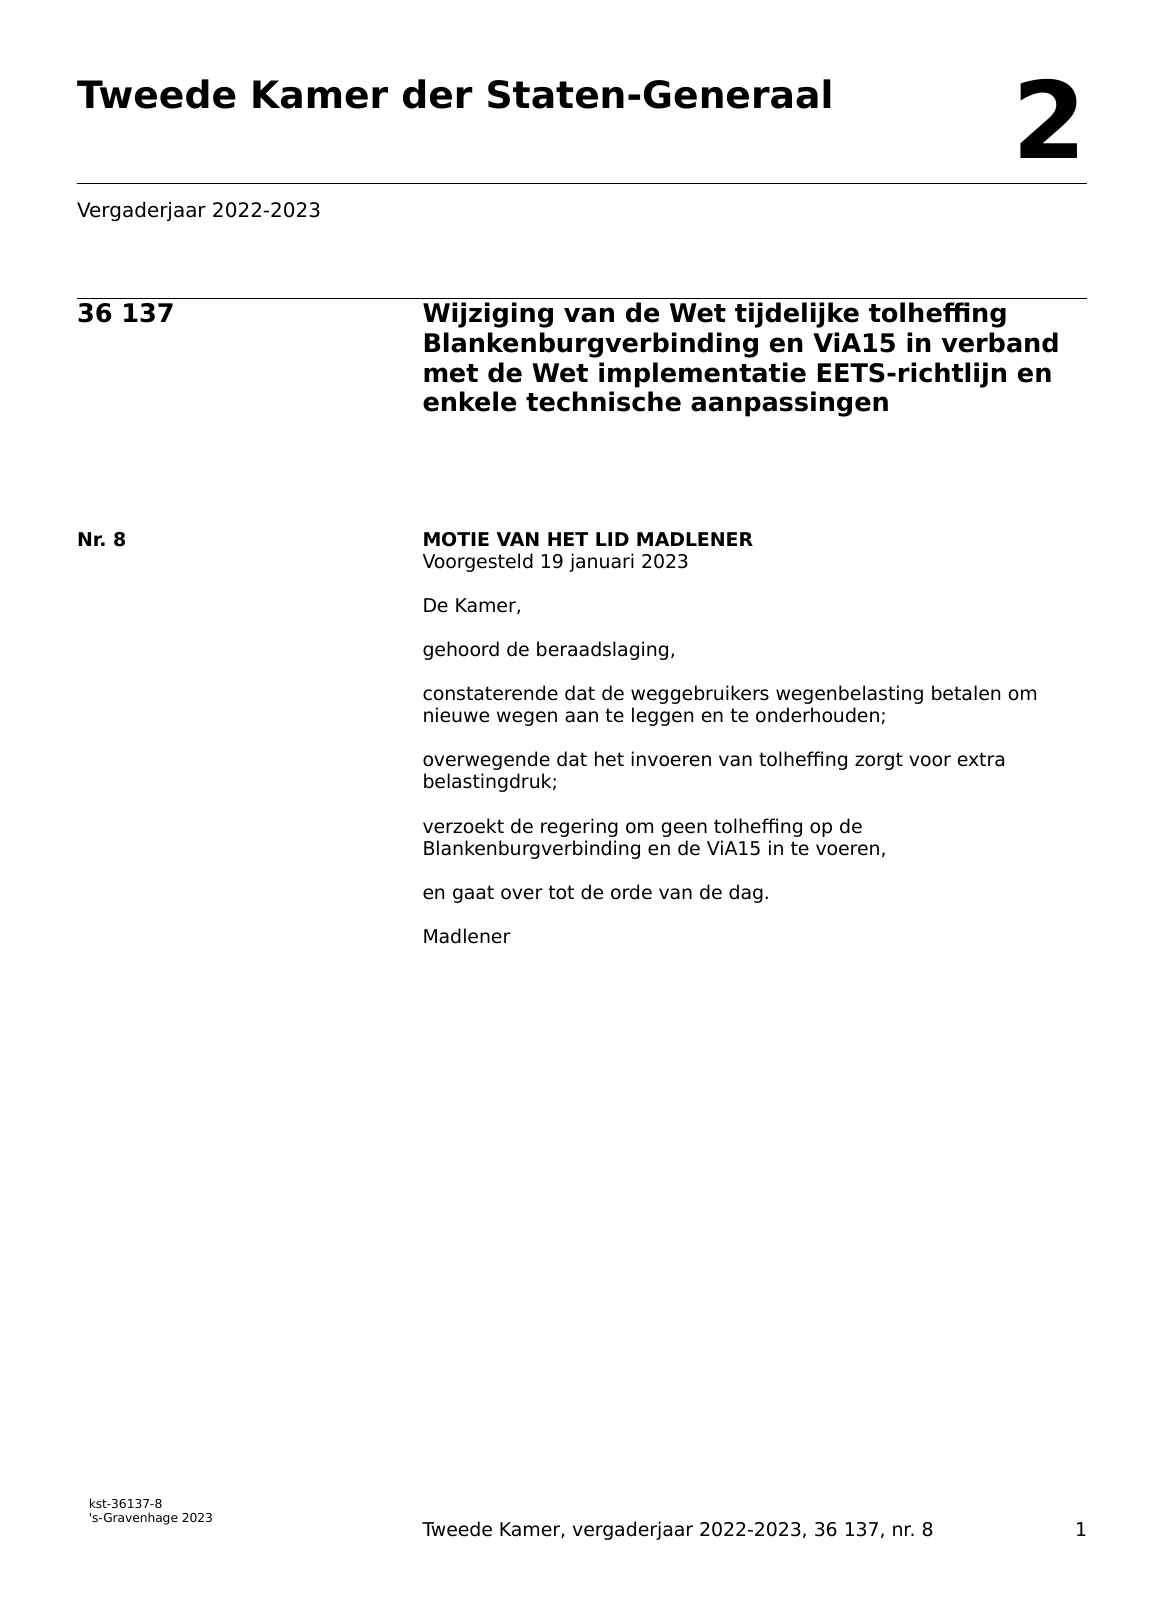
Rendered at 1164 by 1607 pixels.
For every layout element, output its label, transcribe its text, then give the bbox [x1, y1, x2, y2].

subtitle 36 137 Wijziging van de Wet tijdelijke tolheffing Blankenburgverbinding en ViA15 in verband met de Wet implementatie EETS-richtlijn en enkele technische aanpassingen [77, 299, 1087, 418]
table_header 2 [886, 59, 1087, 183]
text Voorgesteld 19 januari 2023 [422, 551, 1087, 573]
text constaterende dat de weggebruikers wegenbelasting betalen om nieuwe wegen aan te leggen en te onderhouden; [422, 683, 1087, 727]
text kst-36137-8 [88, 1497, 323, 1511]
text Madlener [422, 926, 1087, 948]
table_cell Vergaderjaar 2022-2023 [77, 184, 1087, 298]
subtitle Nr. 8 MOTIE VAN HET LID MADLENER [77, 529, 1087, 551]
text De Kamer, [422, 595, 1087, 617]
text overwegende dat het invoeren van tolheffing zorgt voor extra belastingdruk; [422, 749, 1087, 793]
table_header Tweede Kamer der Staten-Generaal [77, 59, 886, 183]
text gehoord de beraadslaging, [422, 639, 1087, 661]
text 's-Gravenhage 2023 [88, 1511, 323, 1525]
text verzoekt de regering om geen tolheffing op de Blankenburgverbinding en de ViA15 in te voeren, [422, 816, 1087, 859]
text en gaat over tot de orde van de dag. [422, 882, 1087, 904]
